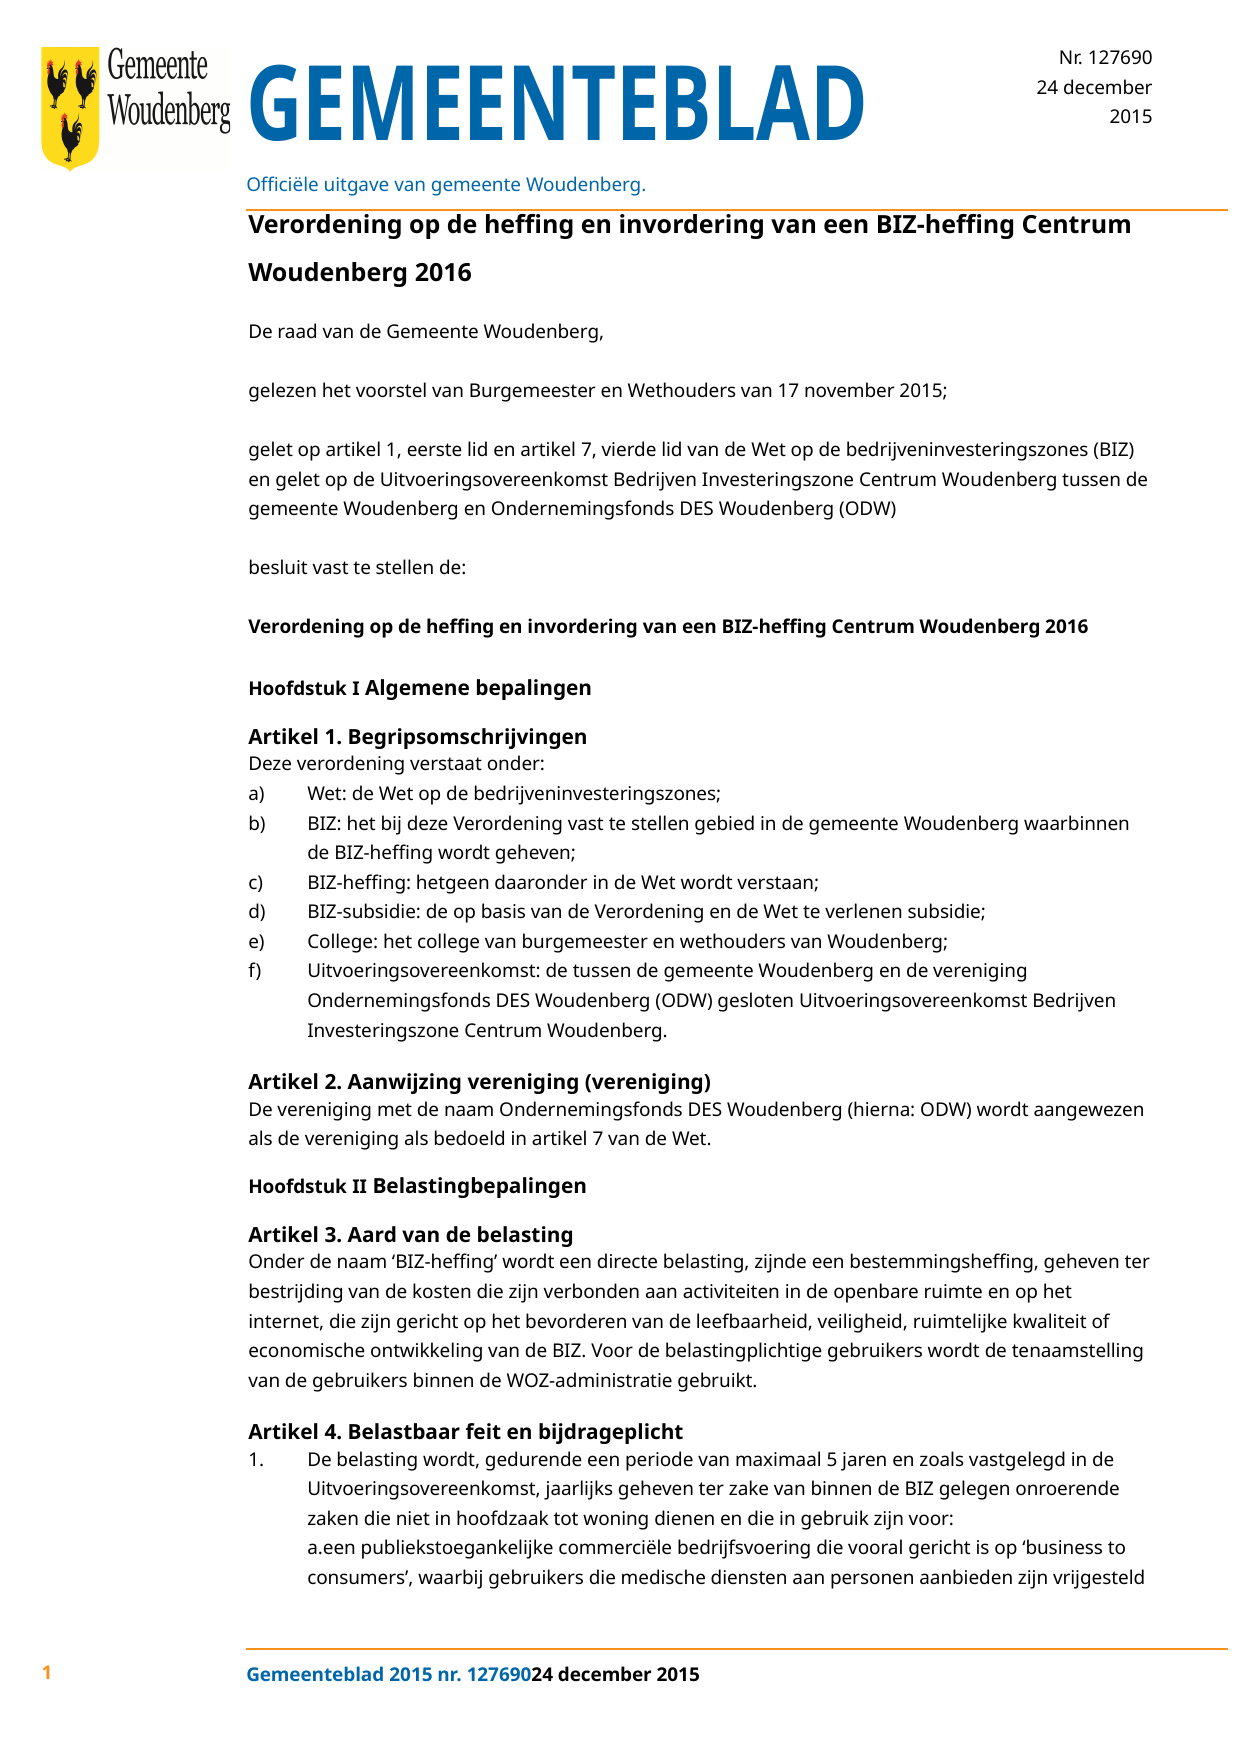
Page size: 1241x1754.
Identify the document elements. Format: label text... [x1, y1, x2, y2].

text Verordening op de heffing en invordering van een BIZ-heffing Centrum Woudenberg 2016 [248, 211, 1152, 288]
list BIZ-subsidie: de op basis van de Verordening en de Wet te verlenen subsidie; [248, 898, 1152, 924]
text Hoofdstuk II Belastingbepalingen [248, 1171, 1152, 1199]
text Verordening op de heffing en invordering van een BIZ-heffing Centrum Woudenberg 2016 [248, 614, 1152, 639]
text Artikel 1. Begripsomschrijvingen [248, 722, 1152, 751]
list a.een publiekstoegankelijke commerciële bedrijfsvoering die vooral gericht is op ‘business to consumers’, waarbij gebruikers die medische diensten aan personen aanbieden zijn vrijgesteld [248, 1534, 1152, 1590]
text De vereniging met de naam Ondernemingsfonds DES Woudenberg (hierna: ODW) wordt aangewezen als de vereniging als bedoeld in artikel 7 van de Wet. [248, 1096, 1152, 1151]
text Deze verordening verstaat onder: [248, 751, 1152, 776]
list Uitvoeringsovereenkomst: de tussen de gemeente Woudenberg en de vereniging Ondernemingsfonds DES Woudenberg (ODW) gesloten Uitvoeringsovereenkomst Bedrijven Investeringszone Centrum Woudenberg. [248, 958, 1152, 1043]
list BIZ-heffing: hetgeen daaronder in de Wet wordt verstaan; [248, 869, 1152, 895]
text Hoofdstuk I Algemene bepalingen [248, 673, 1152, 701]
list De belasting wordt, gedurende een periode van maximaal 5 jaren en zoals vastgelegd in de Uitvoeringsovereenkomst, jaarlijks geheven ter zake van binnen de BIZ gelegen onroerende zaken die niet in hoofdzaak tot woning dienen en die in gebruik zijn voor: [248, 1446, 1152, 1531]
picture [41, 47, 231, 172]
text Artikel 2. Aanwijzing vereniging (vereniging) [248, 1067, 1152, 1096]
list BIZ: het bij deze Verordening vast te stellen gebied in de gemeente Woudenberg waarbinnen de BIZ-heffing wordt geheven; [248, 810, 1152, 865]
list Wet: de Wet op de bedrijveninvesteringszones; [248, 780, 1152, 806]
text Onder de naam ‘BIZ-heffing’ wordt een directe belasting, zijnde een bestemmingsheffing, geheven ter bestrijding van de kosten die zijn verbonden aan activiteiten in de openbare ruimte en op het internet, die zijn gericht op het bevorderen van de leefbaarheid, veiligheid, ruimtelijke kwaliteit of economische ontwikkeling van de BIZ. Voor de belastingplichtige gebruikers wordt de tenaamstelling van de gebruikers binnen de WOZ-administratie gebruikt. [248, 1249, 1152, 1393]
list College: het college van burgemeester en wethouders van Woudenberg; [248, 928, 1152, 954]
text gelet op artikel 1, eerste lid en artikel 7, vierde lid van de Wet op de bedrijveninvesteringszones (BIZ) en gelet op de Uitvoeringsovereenkomst Bedrijven Investeringszone Centrum Woudenberg tussen de gemeente Woudenberg en Ondernemingsfonds DES Woudenberg (ODW) [248, 436, 1152, 521]
text De raad van de Gemeente Woudenberg, [248, 318, 1152, 344]
text Artikel 4. Belastbaar feit en bijdrageplicht [248, 1417, 1152, 1446]
text besluit vast te stellen de: [248, 554, 1152, 580]
text Artikel 3. Aard van de belasting [248, 1220, 1152, 1249]
text gelezen het voorstel van Burgemeester en Wethouders van 17 november 2015; [248, 377, 1152, 403]
